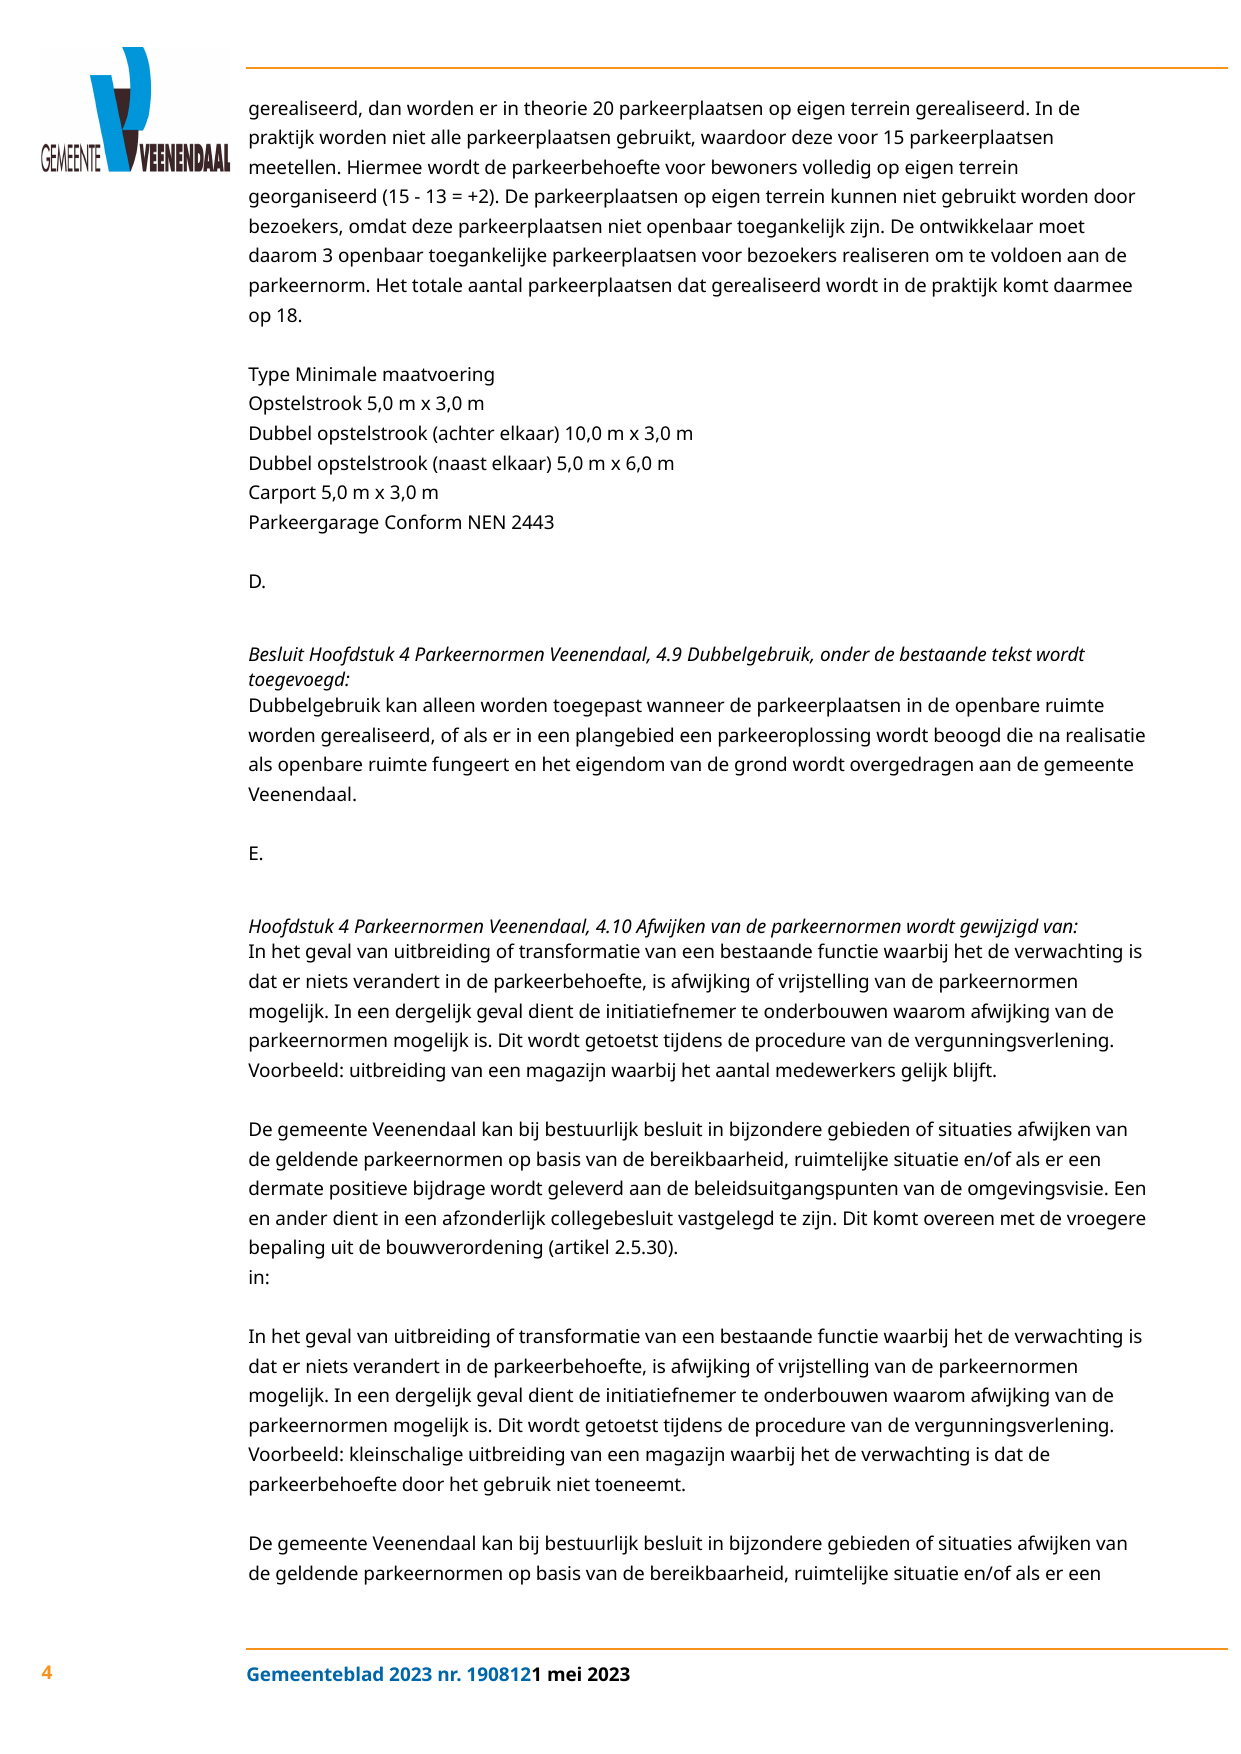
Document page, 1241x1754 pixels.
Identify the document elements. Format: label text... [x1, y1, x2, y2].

text In het geval van uitbreiding of transformatie van een bestaande functie waarbij het de verwachting is dat er niets verandert in de parkeerbehoefte, is afwijking of vrijstelling van de parkeernormen mogelijk. In een dergelijk geval dient de initiatiefnemer te onderbouwen waarom afwijking van de parkeernormen mogelijk is. Dit wordt getoetst tijdens de procedure van de vergunningsverlening. Voorbeeld: uitbreiding van een magazijn waarbij het aantal medewerkers gelijk blijft. [248, 939, 1152, 1083]
text Opstelstrook 5,0 m x 3,0 m [248, 391, 1152, 416]
text in: [248, 1264, 1152, 1290]
text Dubbel opstelstrook (achter elkaar) 10,0 m x 3,0 m [248, 420, 1152, 446]
text Type Minimale maatvoering [248, 361, 1152, 387]
text Besluit Hoofdstuk 4 Parkeernormen Veenendaal, 4.9 Dubbelgebruik, onder de bestaande tekst wordt toegevoegd: [248, 641, 1152, 692]
text D. [248, 568, 1152, 594]
text Parkeergarage Conform NEN 2443 [248, 509, 1152, 535]
text Dubbel opstelstrook (naast elkaar) 5,0 m x 6,0 m [248, 450, 1152, 476]
picture [123, 47, 231, 172]
text E. [248, 840, 1152, 866]
text Carport 5,0 m x 3,0 m [248, 479, 1152, 505]
picture [41, 47, 130, 172]
text Hoofdstuk 4 Parkeernormen Veenendaal, 4.10 Afwijken van de parkeernormen wordt gewijzigd van: [248, 913, 1152, 939]
text Dubbelgebruik kan alleen worden toegepast wanneer de parkeerplaatsen in de openbare ruimte worden gerealiseerd, of als er in een plangebied een parkeeroplossing wordt beoogd die na realisatie als openbare ruimte fungeert en het eigendom van de grond wordt overgedragen aan de gemeente Veenendaal. [248, 692, 1152, 807]
text De gemeente Veenendaal kan bij bestuurlijk besluit in bijzondere gebieden of situaties afwijken van de geldende parkeernormen op basis van de bereikbaarheid, ruimtelijke situatie en/of als er een dermate positieve bijdrage wordt geleverd aan de beleidsuitgangspunten van de omgevingsvisie. Een en ander dient in een afzonderlijk collegebesluit vastgelegd te zijn. Dit komt overeen met de vroegere bepaling uit de bouwverordening (artikel 2.5.30). [248, 1116, 1152, 1260]
text gerealiseerd, dan worden er in theorie 20 parkeerplaatsen op eigen terrein gerealiseerd. In de praktijk worden niet alle parkeerplaatsen gebruikt, waardoor deze voor 15 parkeerplaatsen meetellen. Hiermee wordt de parkeerbehoefte voor bewoners volledig op eigen terrein georganiseerd (15 - 13 = +2). De parkeerplaatsen op eigen terrein kunnen niet gebruikt worden door bezoekers, omdat deze parkeerplaatsen niet openbaar toegankelijk zijn. De ontwikkelaar moet daarom 3 openbaar toegankelijke parkeerplaatsen voor bezoekers realiseren om te voldoen aan de parkeernorm. Het totale aantal parkeerplaatsen dat gerealiseerd wordt in de praktijk komt daarmee op 18. [248, 95, 1152, 328]
text In het geval van uitbreiding of transformatie van een bestaande functie waarbij het de verwachting is dat er niets verandert in de parkeerbehoefte, is afwijking of vrijstelling van de parkeernormen mogelijk. In een dergelijk geval dient de initiatiefnemer te onderbouwen waarom afwijking van de parkeernormen mogelijk is. Dit wordt getoetst tijdens de procedure van de vergunningsverlening. Voorbeeld: kleinschalige uitbreiding van een magazijn waarbij het de verwachting is dat de parkeerbehoefte door het gebruik niet toeneemt. [248, 1323, 1152, 1497]
text De gemeente Veenendaal kan bij bestuurlijk besluit in bijzondere gebieden of situaties afwijken van de geldende parkeernormen op basis van de bereikbaarheid, ruimtelijke situatie en/of als er een [248, 1530, 1152, 1586]
